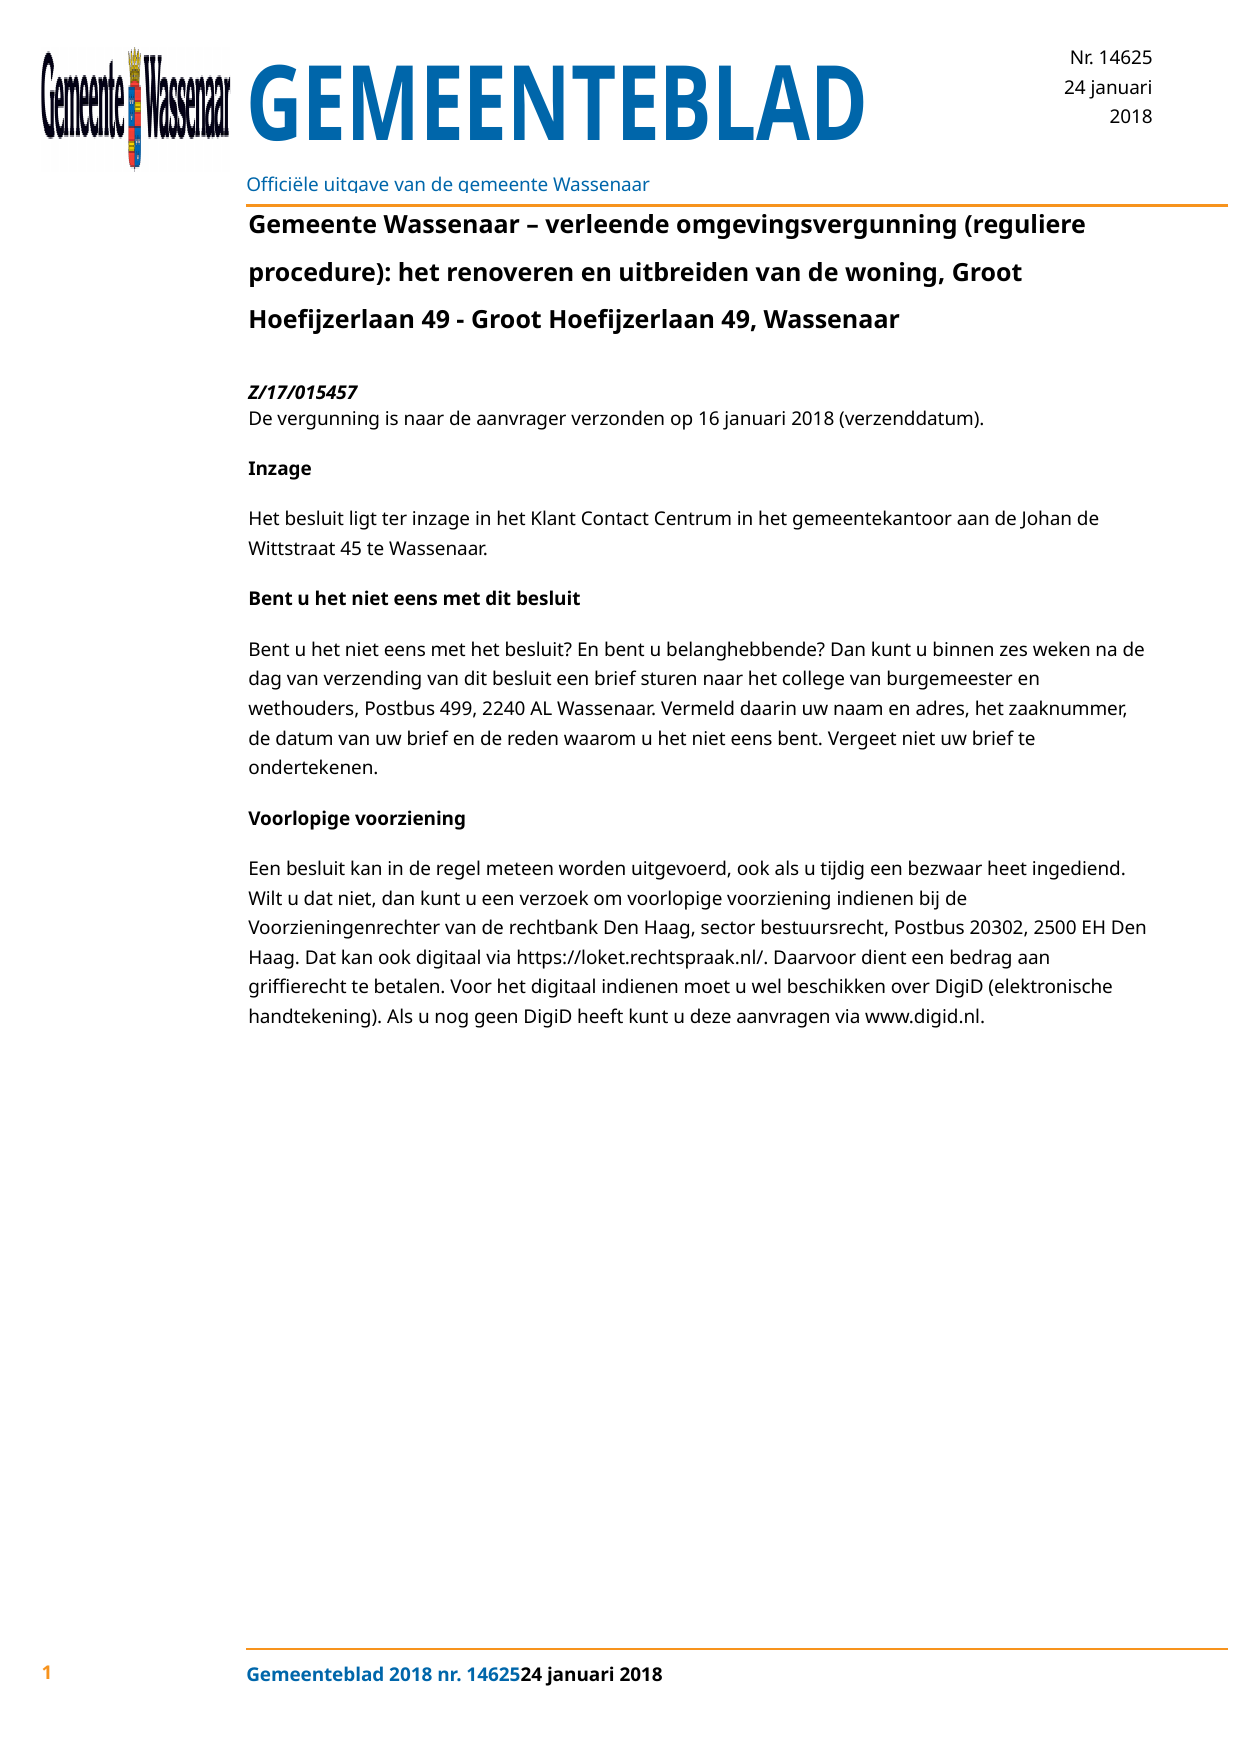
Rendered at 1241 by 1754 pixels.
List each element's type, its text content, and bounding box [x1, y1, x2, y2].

text Voorlopige voorziening [248, 805, 1152, 831]
picture [41, 47, 231, 172]
text Bent u het niet eens met het besluit? En bent u belanghebbende? Dan kunt u binnen zes weken na de dag van verzending van dit besluit een brief sturen naar het college van burgemeester en wethouders, Postbus 499, 2240 AL Wassenaar. Vermeld daarin uw naam en adres, het zaaknummer, de datum van uw brief en de reden waarom u het niet eens bent. Vergeet niet uw brief te ondertekenen. [248, 636, 1152, 780]
text Bent u het niet eens met dit besluit [248, 586, 1152, 611]
text Inzage [248, 455, 1152, 481]
text Een besluit kan in de regel meteen worden uitgevoerd, ook als u tijdig een bezwaar heet ingediend. Wilt u dat niet, dan kunt u een verzoek om voorlopige voorziening indienen bij de Voorzieningenrechter van de rechtbank Den Haag, sector bestuursrecht, Postbus 20302, 2500 EH Den Haag. Dat kan ook digitaal via https://loket.rechtspraak.nl/. Daarvoor dient een bedrag aan griffierecht te betalen. Voor het digitaal indienen moet u wel beschikken over DigiD (elektronische handtekening). Als u nog geen DigiD heeft kunt u deze aanvragen via www.digid.nl. [248, 855, 1152, 1029]
text Het besluit ligt ter inzage in het Klant Contact Centrum in het gemeentekantoor aan de Johan de Wittstraat 45 te Wassenaar. [248, 506, 1152, 561]
text Gemeente Wassenaar – verleende omgevingsvergunning (reguliere procedure): het renoveren en uitbreiden van de woning, Groot Hoefijzerlaan 49 - Groot Hoefijzerlaan 49, Wassenaar [248, 207, 1152, 336]
text Z/17/015457 [248, 379, 1152, 405]
text De vergunning is naar de aanvrager verzonden op 16 januari 2018 (verzenddatum). [248, 405, 1152, 431]
